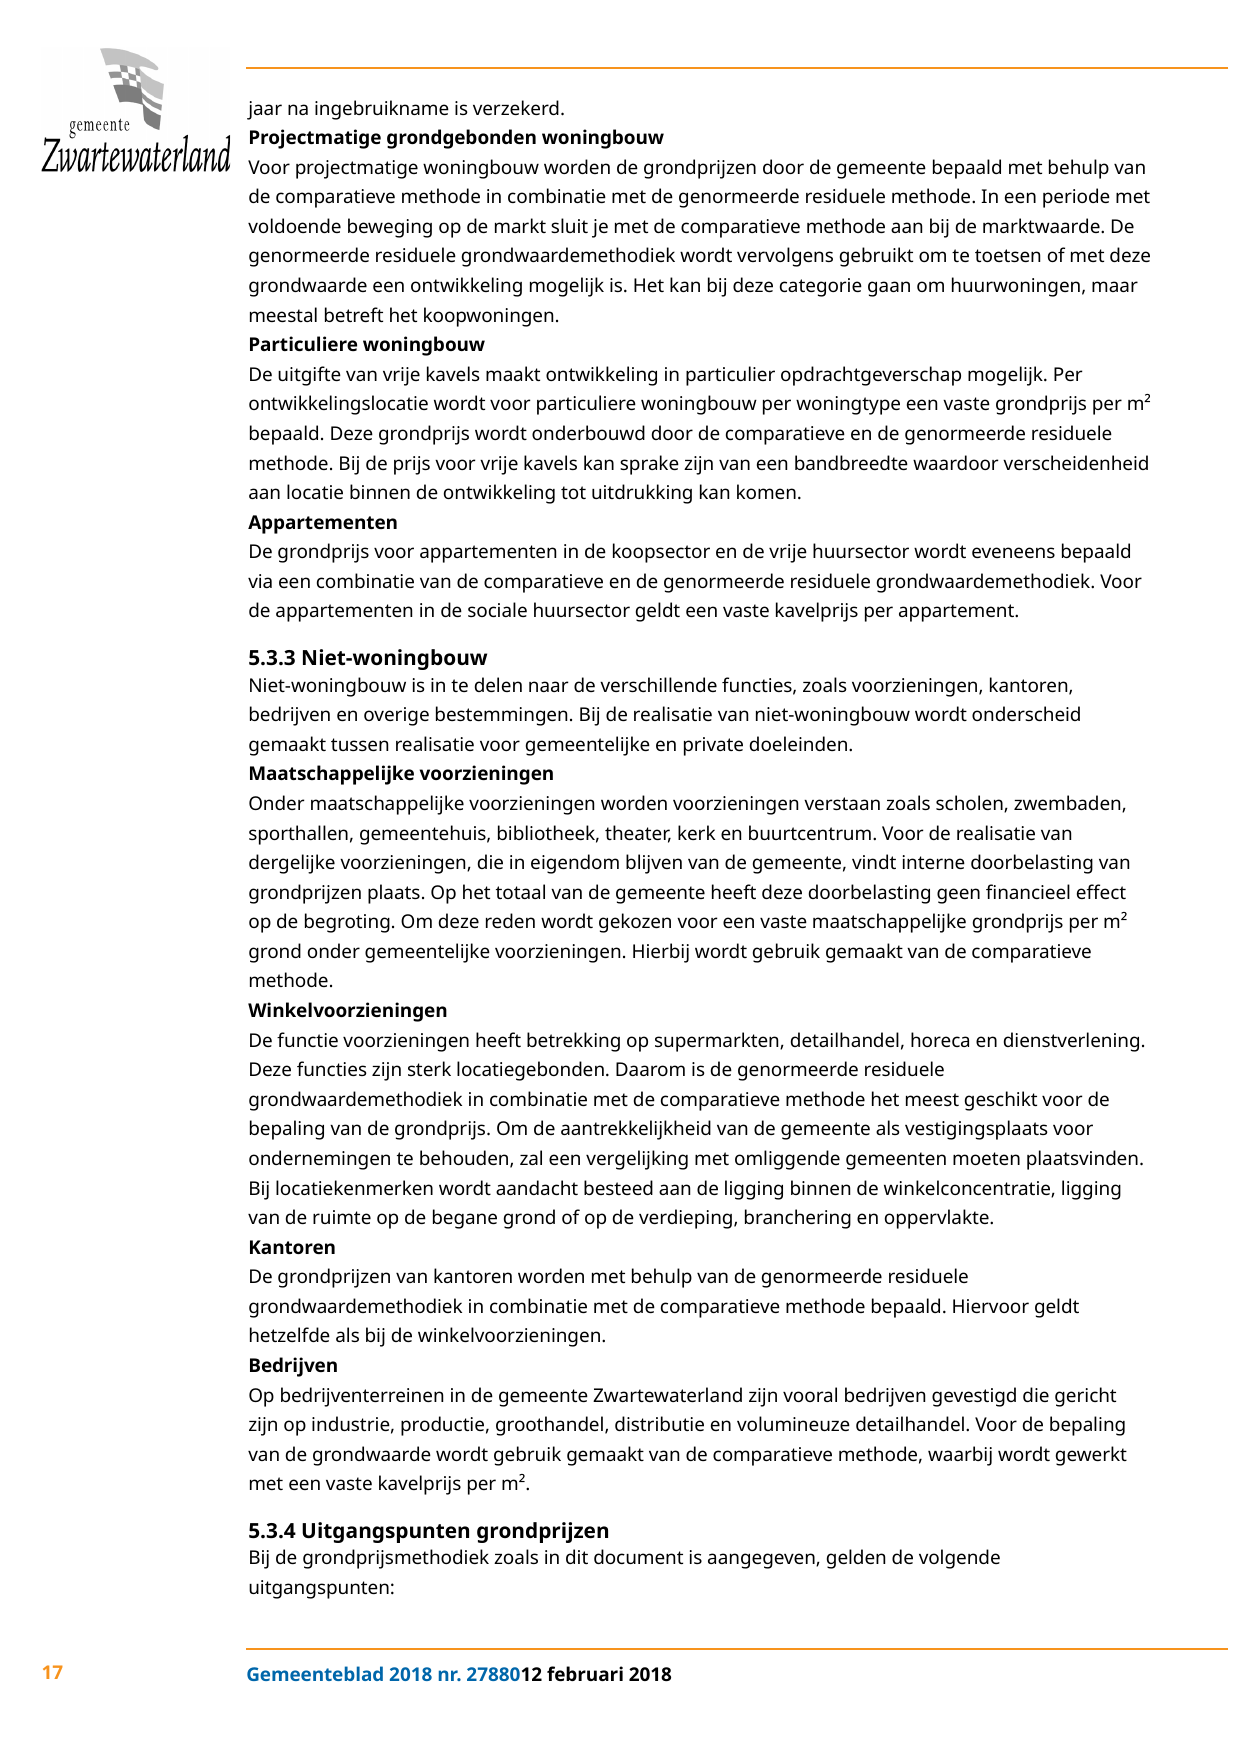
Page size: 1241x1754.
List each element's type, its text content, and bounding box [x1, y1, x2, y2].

text Particuliere woningbouw [248, 331, 1152, 357]
text Maatschappelijke voorzieningen [248, 761, 1152, 786]
text 5.3.3 Niet-woningbouw [248, 643, 1152, 672]
text Projectmatige grondgebonden woningbouw [248, 124, 1152, 150]
text Winkelvoorzieningen [248, 997, 1152, 1023]
text Kantoren [248, 1234, 1152, 1259]
picture [41, 47, 231, 172]
text De grondprijzen van kantoren worden met behulp van de genormeerde residuele grondwaardemethodiek in combinatie met de comparatieve methode bepaald. Hiervoor geldt hetzelfde als bij de winkelvoorzieningen. [248, 1263, 1152, 1348]
text 5.3.4 Uitgangspunten grondprijzen [248, 1516, 1152, 1544]
text Appartementen [248, 509, 1152, 535]
text jaar na ingebruikname is verzekerd. [248, 95, 1152, 121]
text De functie voorzieningen heeft betrekking op supermarkten, detailhandel, horeca en dienstverlening. Deze functies zijn sterk locatiegebonden. Daarom is de genormeerde residuele grondwaardemethodiek in combinatie met de comparatieve methode het meest geschikt voor de bepaling van de grondprijs. Om de aantrekkelijkheid van de gemeente als vestigingsplaats voor ondernemingen te behouden, zal een vergelijking met omliggende gemeenten moeten plaatsvinden. Bij locatiekenmerken wordt aandacht besteed aan de ligging binnen de winkelconcentratie, ligging van de ruimte op de begane grond of op de verdieping, branchering en oppervlakte. [248, 1027, 1152, 1230]
text Voor projectmatige woningbouw worden de grondprijzen door de gemeente bepaald met behulp van de comparatieve methode in combinatie met de genormeerde residuele methode. In een periode met voldoende beweging op de markt sluit je met de comparatieve methode aan bij de marktwaarde. De genormeerde residuele grondwaardemethodiek wordt vervolgens gebruikt om te toetsen of met deze grondwaarde een ontwikkeling mogelijk is. Het kan bij deze categorie gaan om huurwoningen, maar meestal betreft het koopwoningen. [248, 154, 1152, 328]
text Bedrijven [248, 1352, 1152, 1378]
text Op bedrijventerreinen in de gemeente Zwartewaterland zijn vooral bedrijven gevestigd die gericht zijn op industrie, productie, groothandel, distributie en volumineuze detailhandel. Voor de bepaling van de grondwaarde wordt gebruik gemaakt van de comparatieve methode, waarbij wordt gewerkt met een vaste kavelprijs per m². [248, 1382, 1152, 1496]
text De uitgifte van vrije kavels maakt ontwikkeling in particulier opdrachtgeverschap mogelijk. Per ontwikkelingslocatie wordt voor particuliere woningbouw per woningtype een vaste grondprijs per m² bepaald. Deze grondprijs wordt onderbouwd door de comparatieve en de genormeerde residuele methode. Bij de prijs voor vrije kavels kan sprake zijn van een bandbreedte waardoor verscheidenheid aan locatie binnen de ontwikkeling tot uitdrukking kan komen. [248, 361, 1152, 505]
text Niet-woningbouw is in te delen naar de verschillende functies, zoals voorzieningen, kantoren, bedrijven en overige bestemmingen. Bij de realisatie van niet-woningbouw wordt onderscheid gemaakt tussen realisatie voor gemeentelijke en private doeleinden. [248, 672, 1152, 757]
text De grondprijs voor appartementen in de koopsector en de vrije huursector wordt eveneens bepaald via een combinatie van de comparatieve en de genormeerde residuele grondwaardemethodiek. Voor de appartementen in de sociale huursector geldt een vaste kavelprijs per appartement. [248, 538, 1152, 623]
text Onder maatschappelijke voorzieningen worden voorzieningen verstaan zoals scholen, zwembaden, sporthallen, gemeentehuis, bibliotheek, theater, kerk en buurtcentrum. Voor de realisatie van dergelijke voorzieningen, die in eigendom blijven van de gemeente, vindt interne doorbelasting van grondprijzen plaats. Op het totaal van de gemeente heeft deze doorbelasting geen financieel effect op de begroting. Om deze reden wordt gekozen voor een vaste maatschappelijke grondprijs per m² grond onder gemeentelijke voorzieningen. Hierbij wordt gebruik gemaakt van de comparatieve methode. [248, 790, 1152, 993]
text Bij de grondprijsmethodiek zoals in dit document is aangegeven, gelden de volgende uitgangspunten: [248, 1544, 1152, 1600]
